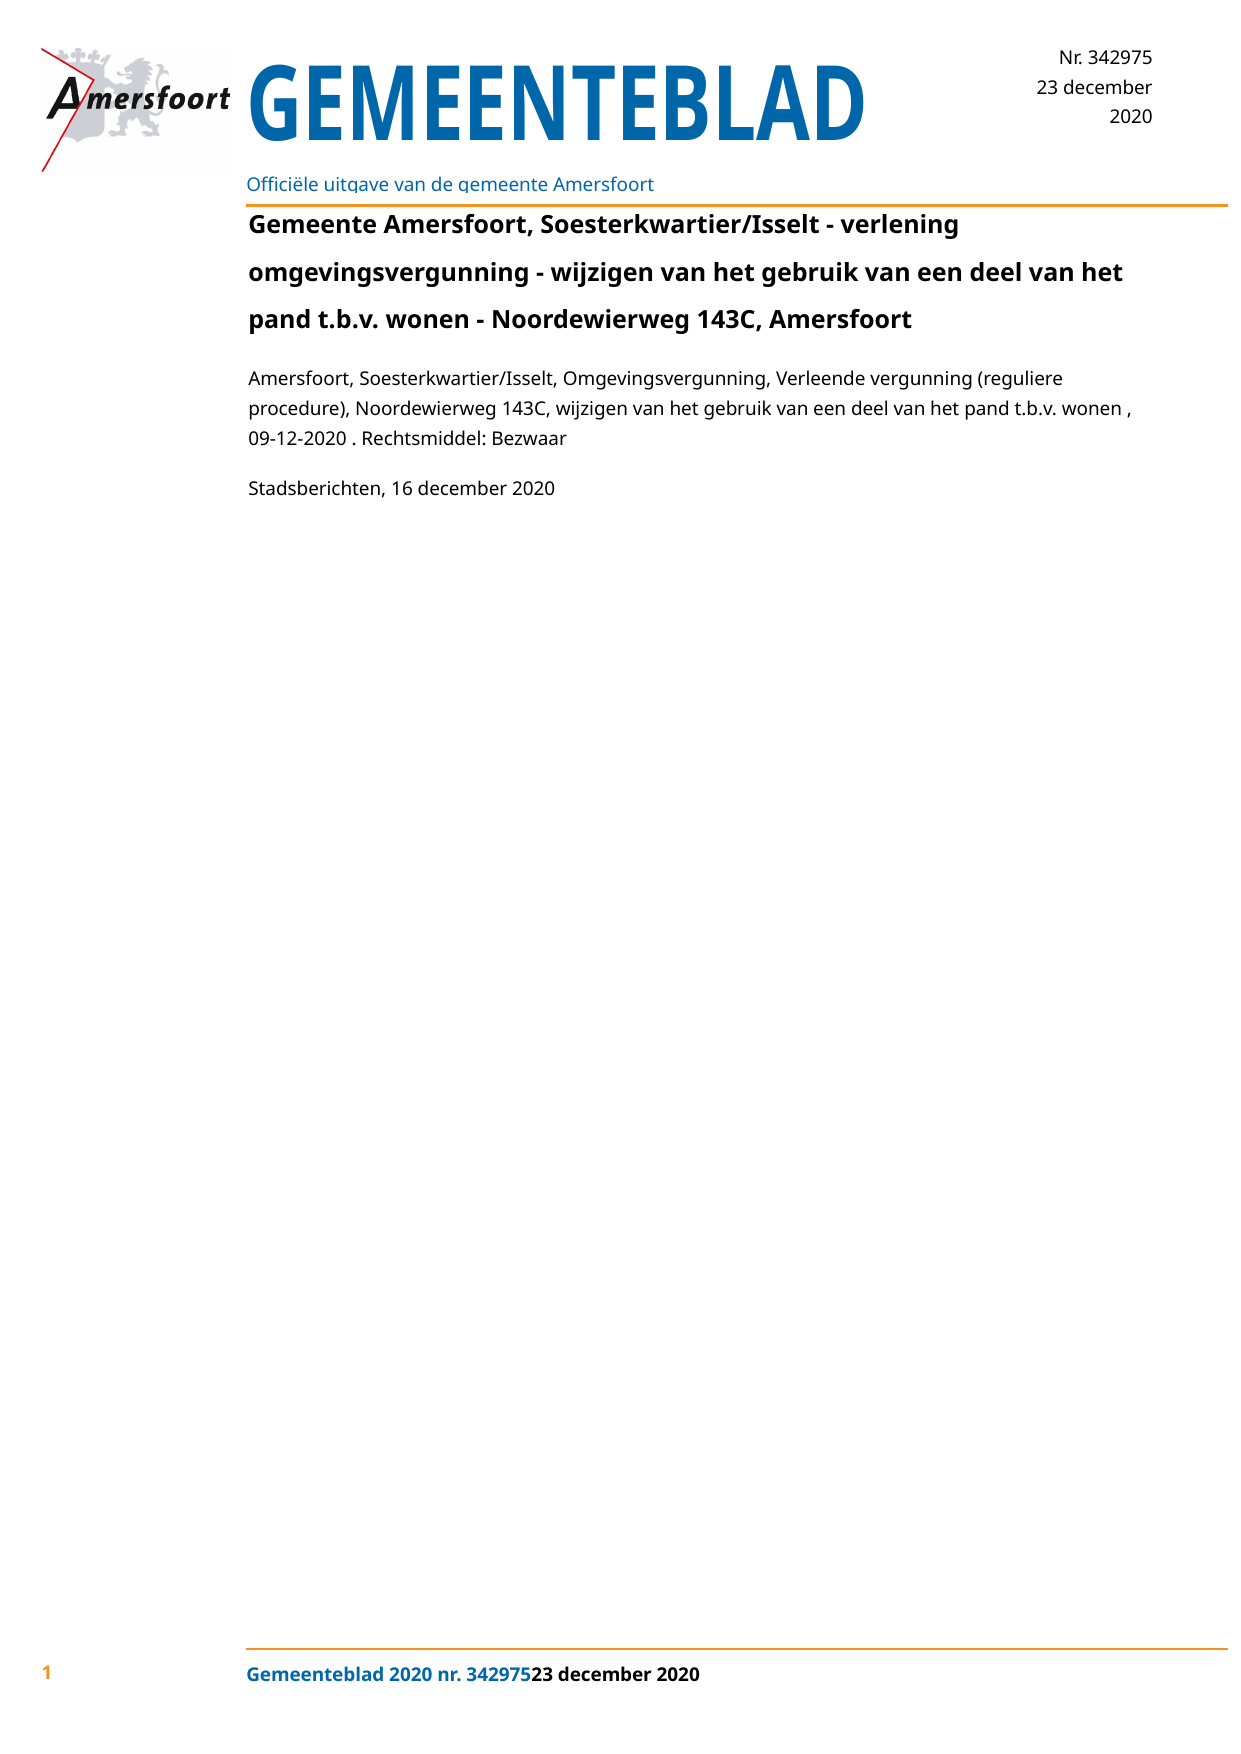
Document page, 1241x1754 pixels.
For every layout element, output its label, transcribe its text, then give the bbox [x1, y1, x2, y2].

picture [41, 47, 231, 172]
text Stadsberichten, 16 december 2020 [248, 475, 1152, 501]
text Amersfoort, Soesterkwartier/Isselt, Omgevingsvergunning, Verleende vergunning (reguliere procedure), Noordewierweg 143C, wijzigen van het gebruik van een deel van het pand t.b.v. wonen , 09-12-2020 . Rechtsmiddel: Bezwaar [248, 366, 1152, 450]
text Gemeente Amersfoort, Soesterkwartier/Isselt - verlening omgevingsvergunning - wijzigen van het gebruik van een deel van het pand t.b.v. wonen - Noordewierweg 143C, Amersfoort [248, 207, 1152, 336]
